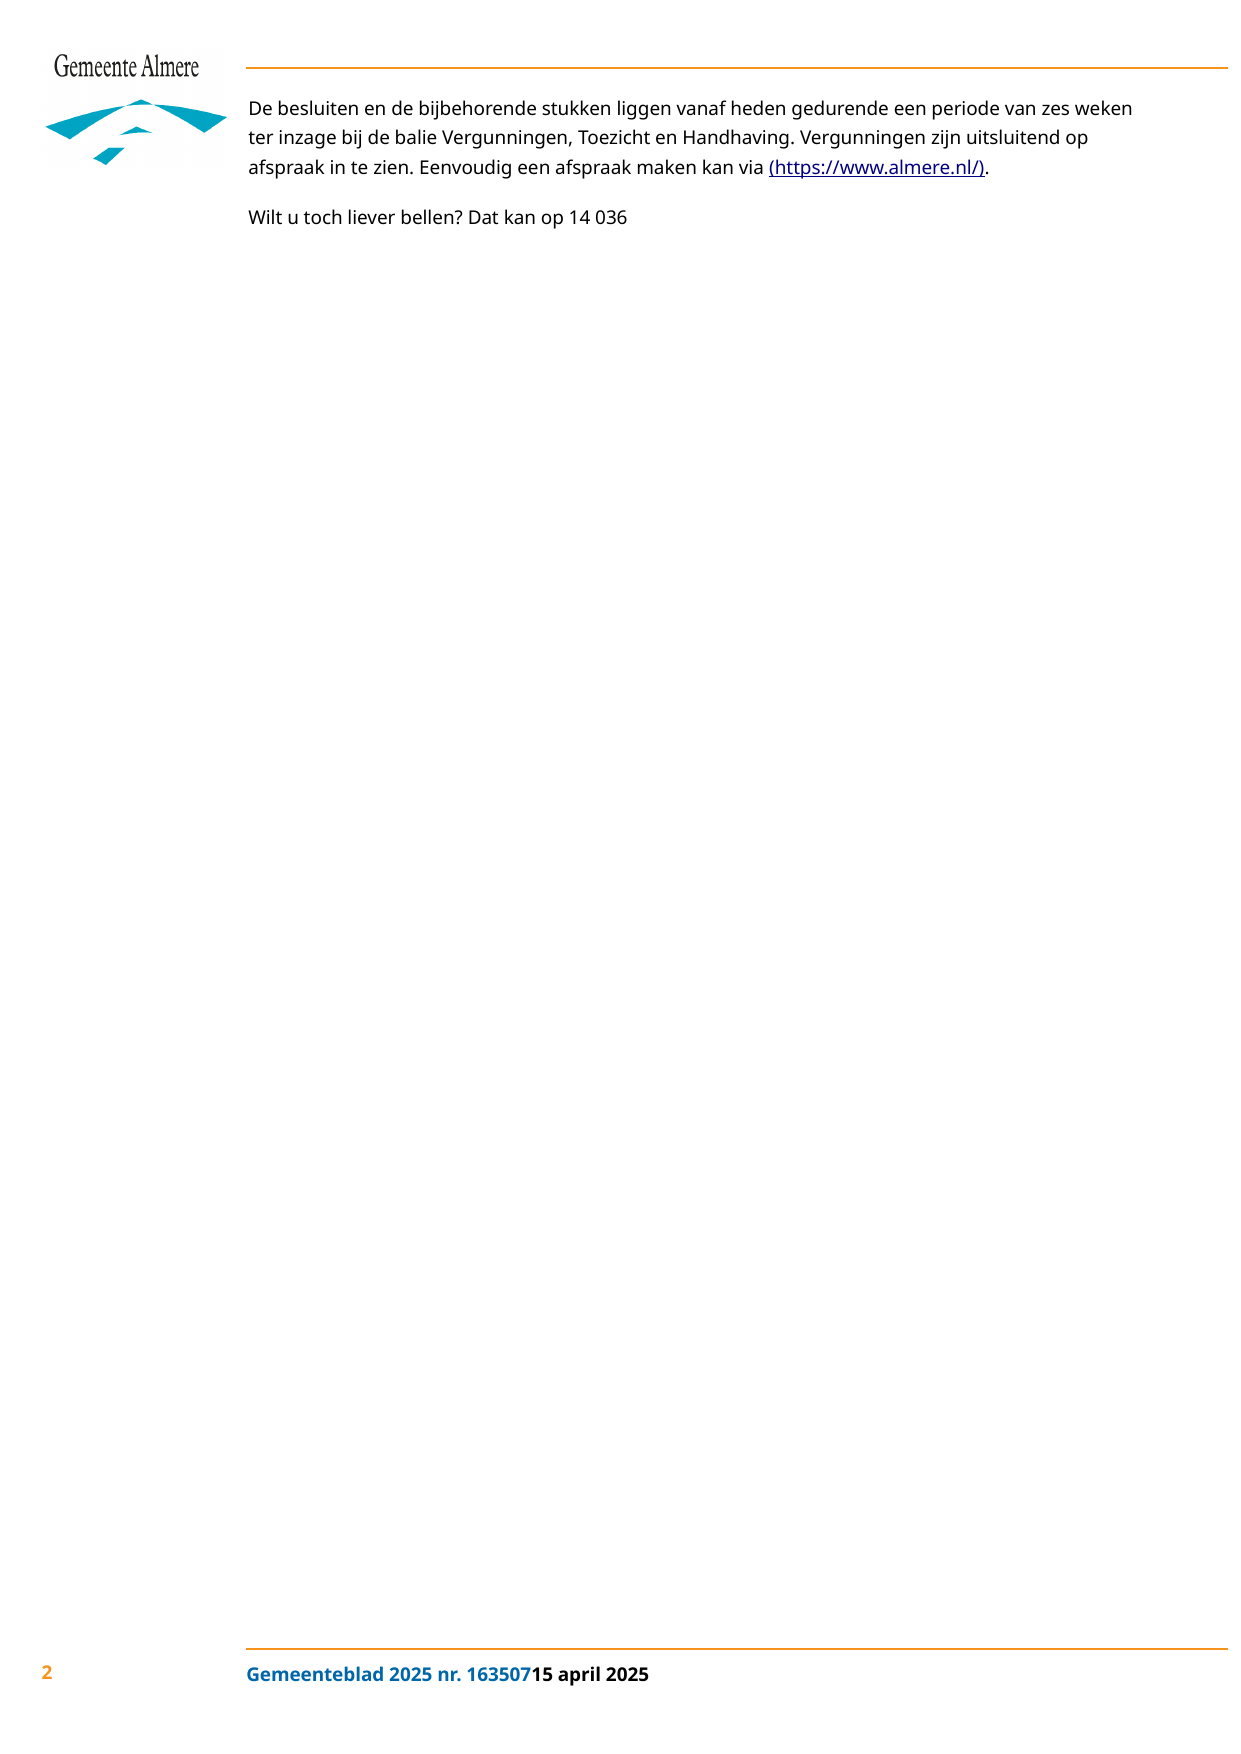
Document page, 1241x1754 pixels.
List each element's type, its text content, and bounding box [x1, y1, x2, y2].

text Wilt u toch liever bellen? Dat kan op 14 036 [248, 204, 1152, 230]
text De besluiten en de bijbehorende stukken liggen vanaf heden gedurende een periode van zes weken ter inzage bij de balie Vergunningen, Toezicht en Handhaving. Vergunningen zijn uitsluitend op afspraak in te zien. Eenvoudig een afspraak maken kan via (https://www.almere.nl/). [248, 95, 1152, 180]
picture [41, 47, 231, 172]
